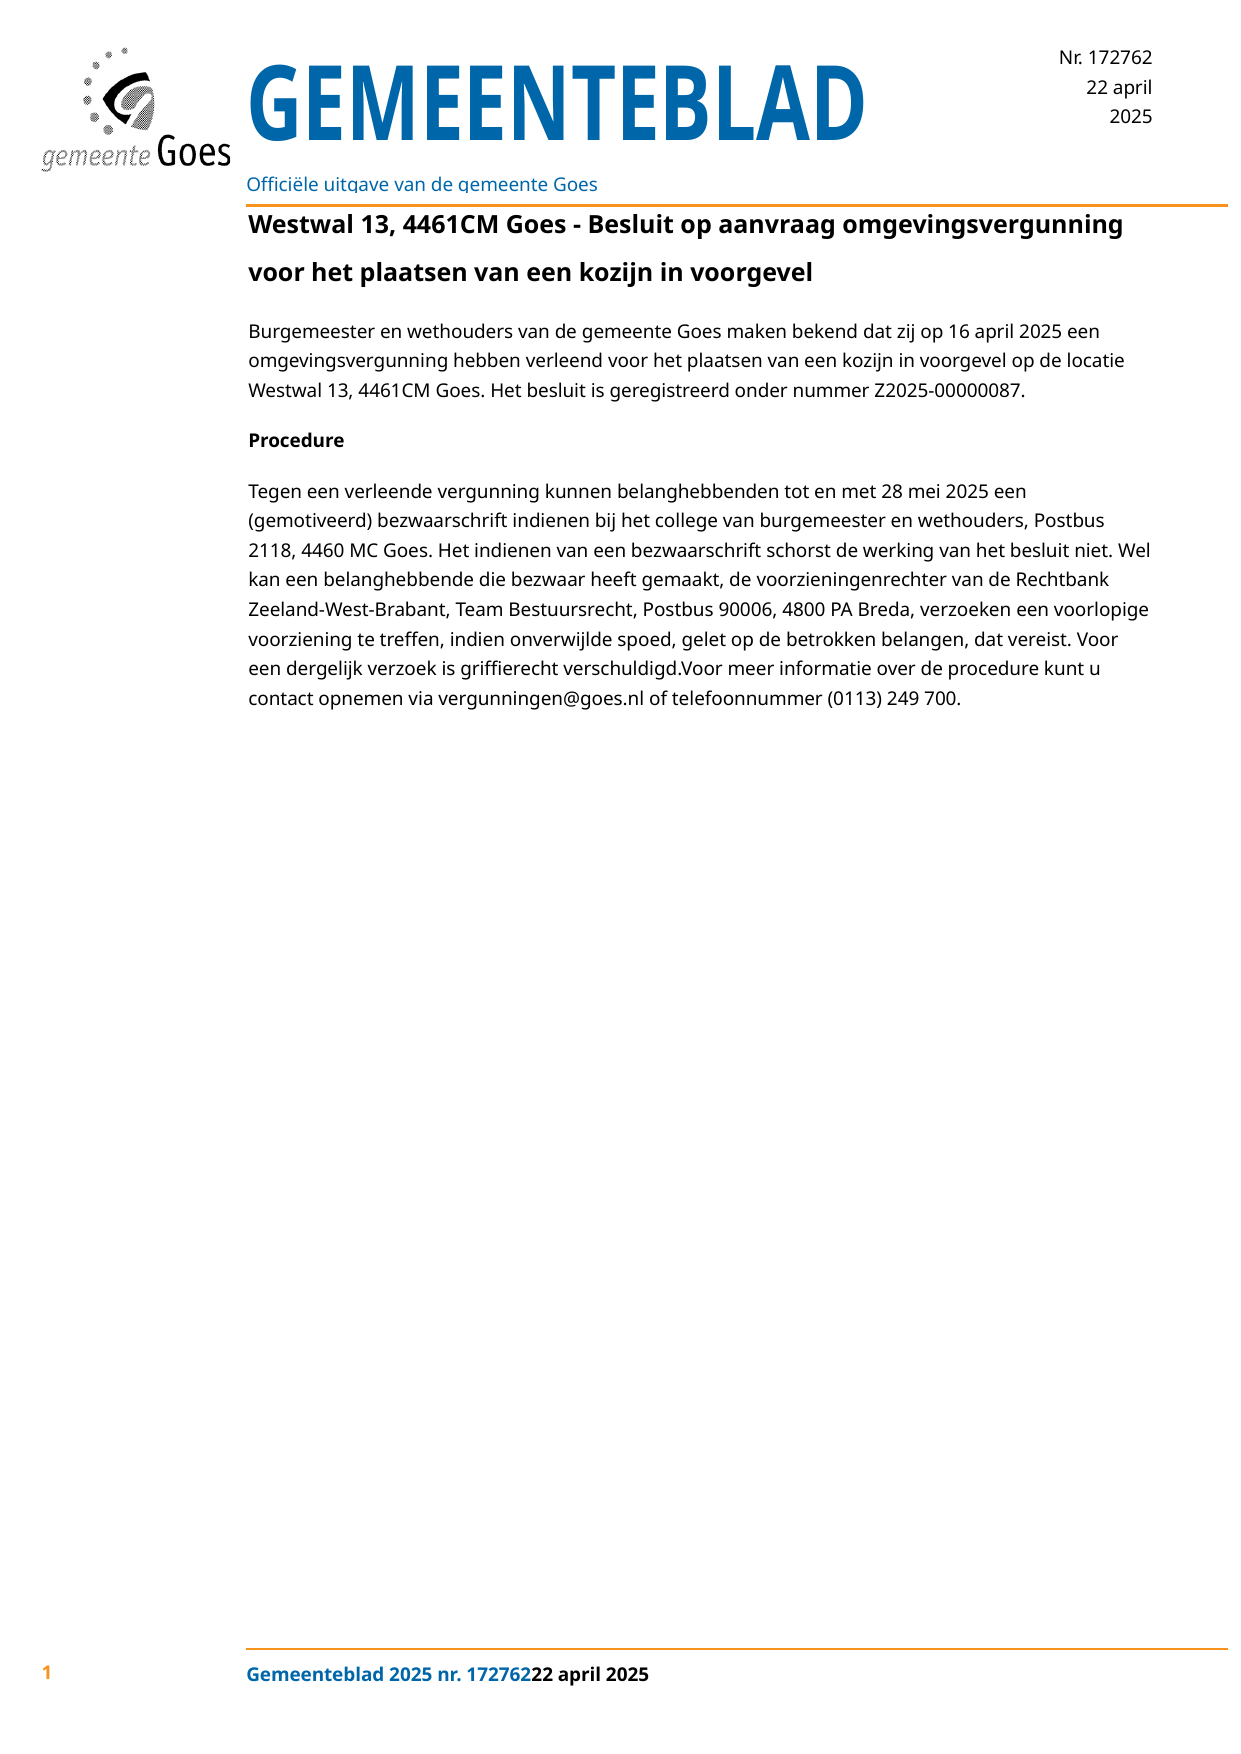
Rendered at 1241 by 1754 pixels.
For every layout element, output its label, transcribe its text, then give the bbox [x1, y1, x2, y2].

text Tegen een verleende vergunning kunnen belanghebbenden tot en met 28 mei 2025 een (gemotiveerd) bezwaarschrift indienen bij het college van burgemeester en wethouders, Postbus 2118, 4460 MC Goes. Het indienen van een bezwaarschrift schorst de werking van het besluit niet. Wel kan een belanghebbende die bezwaar heeft gemaakt, de voorzieningenrechter van de Rechtbank Zeeland-West-Brabant, Team Bestuursrecht, Postbus 90006, 4800 PA Breda, verzoeken een voorlopige voorziening te treffen, indien onverwijlde spoed, gelet op de betrokken belangen, dat vereist. Voor een dergelijk verzoek is griffierecht verschuldigd.Voor meer informatie over de procedure kunt u contact opnemen via vergunningen@goes.nl of telefoonnummer (0113) 249 700. [248, 478, 1152, 711]
text Procedure [248, 427, 1152, 453]
picture [41, 47, 231, 172]
text Westwal 13, 4461CM Goes - Besluit op aanvraag omgevingsvergunning voor het plaatsen van een kozijn in voorgevel [248, 207, 1152, 288]
text Burgemeester en wethouders van de gemeente Goes maken bekend dat zij op 16 april 2025 een omgevingsvergunning hebben verleend voor het plaatsen van een kozijn in voorgevel op de locatie Westwal 13, 4461CM Goes. Het besluit is geregistreerd onder nummer Z2025-00000087. [248, 318, 1152, 403]
